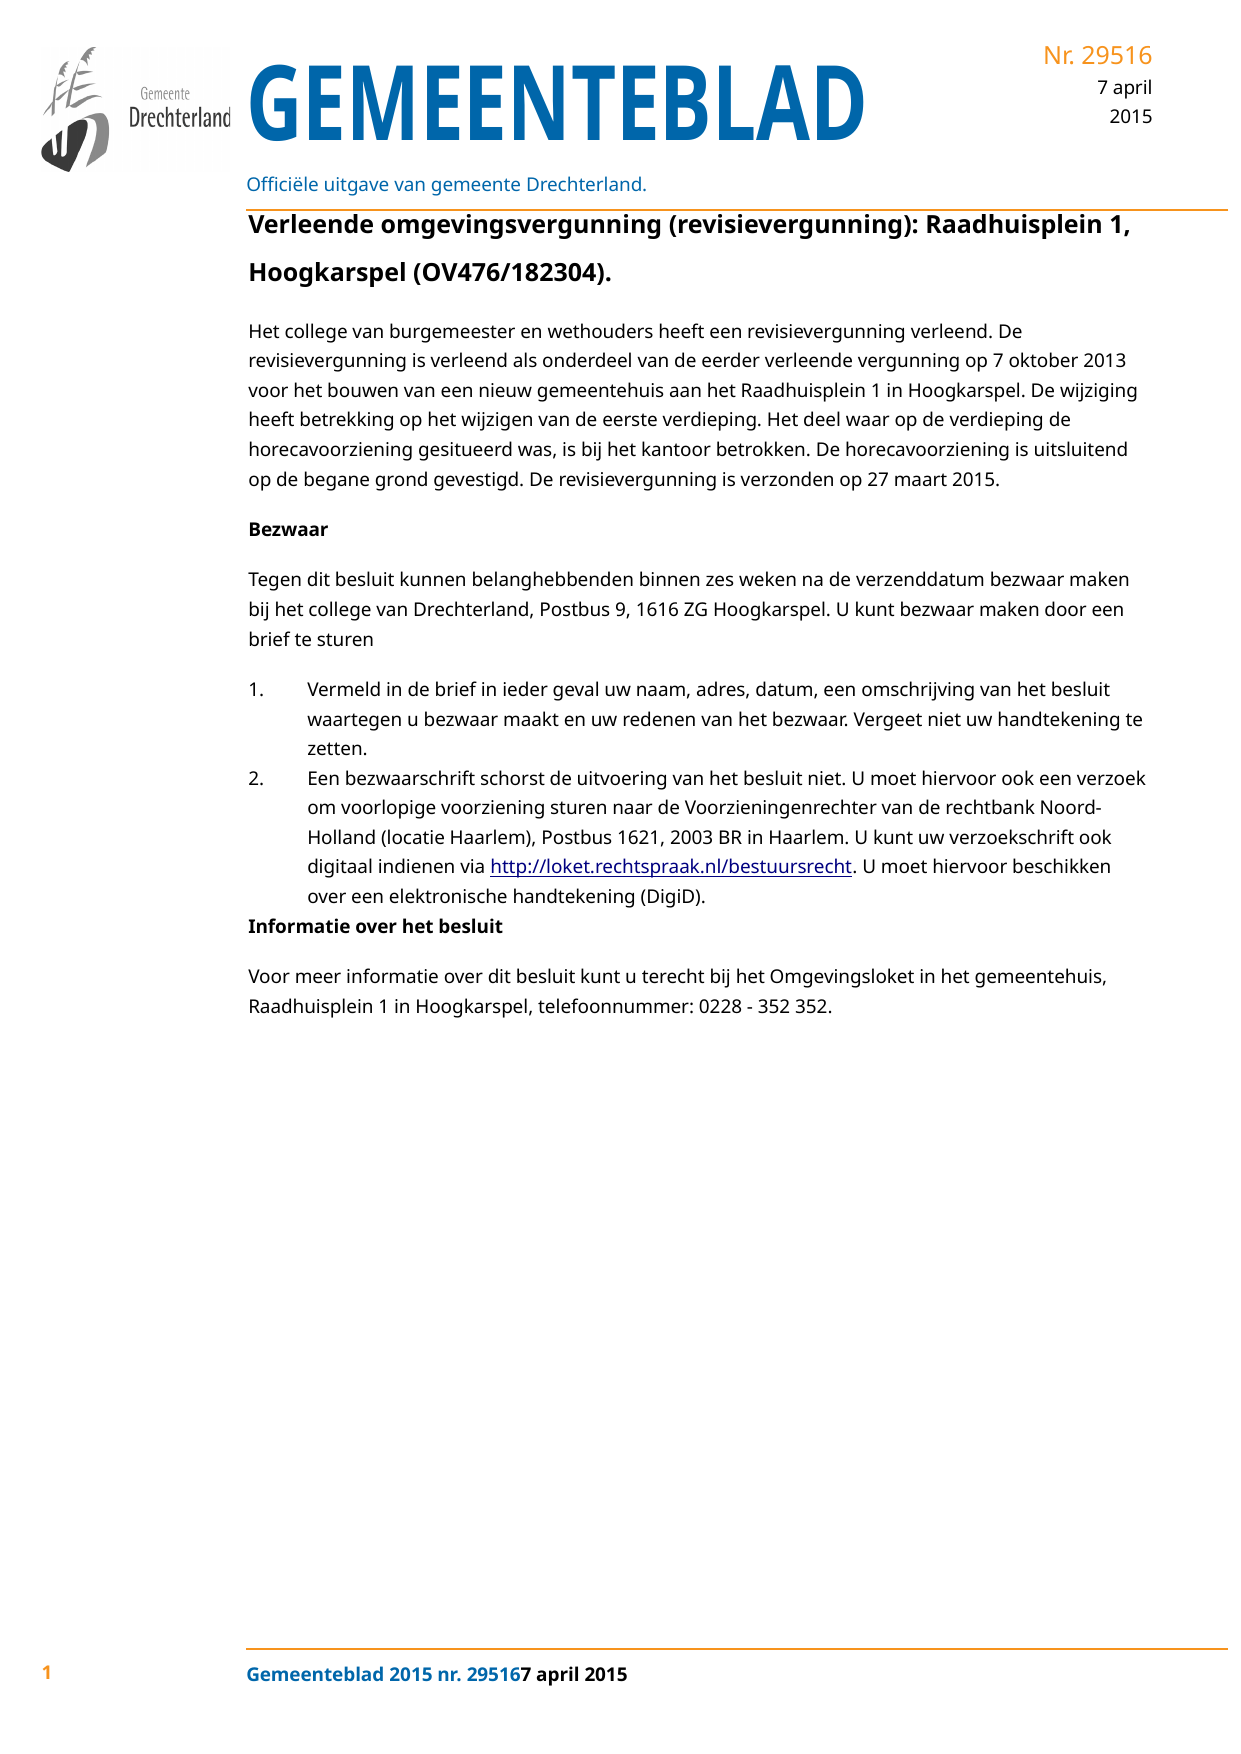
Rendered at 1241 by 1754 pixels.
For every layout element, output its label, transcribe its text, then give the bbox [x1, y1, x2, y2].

text Tegen dit besluit kunnen belanghebbenden binnen zes weken na de verzenddatum bezwaar maken bij het college van Drechterland, Postbus 9, 1616 ZG Hoogkarspel. U kunt bezwaar maken door een brief te sturen [248, 567, 1152, 652]
text Bezwaar [248, 516, 1152, 542]
text Verleende omgevingsvergunning (revisievergunning): Raadhuisplein 1, Hoogkarspel (OV476/182304). [248, 211, 1152, 288]
text Het college van burgemeester en wethouders heeft een revisievergunning verleend. De revisievergunning is verleend als onderdeel van de eerder verleende vergunning op 7 oktober 2013 voor het bouwen van een nieuw gemeentehuis aan het Raadhuisplein 1 in Hoogkarspel. De wijziging heeft betrekking op het wijzigen van de eerste verdieping. Het deel waar op de verdieping de horecavoorziening gesitueerd was, is bij het kantoor betrokken. De horecavoorziening is uitsluitend op de begane grond gevestigd. De revisievergunning is verzonden op 27 maart 2015. [248, 318, 1152, 492]
list Een bezwaarschrift schorst de uitvoering van het besluit niet. U moet hiervoor ook een verzoek om voorlopige voorziening sturen naar de Voorzieningenrechter van de rechtbank Noord-Holland (locatie Haarlem), Postbus 1621, 2003 BR in Haarlem. U kunt uw verzoekschrift ook digitaal indienen via http://loket.rechtspraak.nl/bestuursrecht. U moet hiervoor beschikken over een elektronische handtekening (DigiD). [248, 765, 1152, 909]
text Informatie over het besluit [248, 913, 1152, 939]
picture [41, 47, 231, 172]
text Voor meer informatie over dit besluit kunt u terecht bij het Omgevingsloket in het gemeentehuis, Raadhuisplein 1 in Hoogkarspel, telefoonnummer: 0228 - 352 352. [248, 963, 1152, 1019]
list Vermeld in de brief in ieder geval uw naam, adres, datum, een omschrijving van het besluit waartegen u bezwaar maakt en uw redenen van het bezwaar. Vergeet niet uw handtekening te zetten. [248, 676, 1152, 761]
